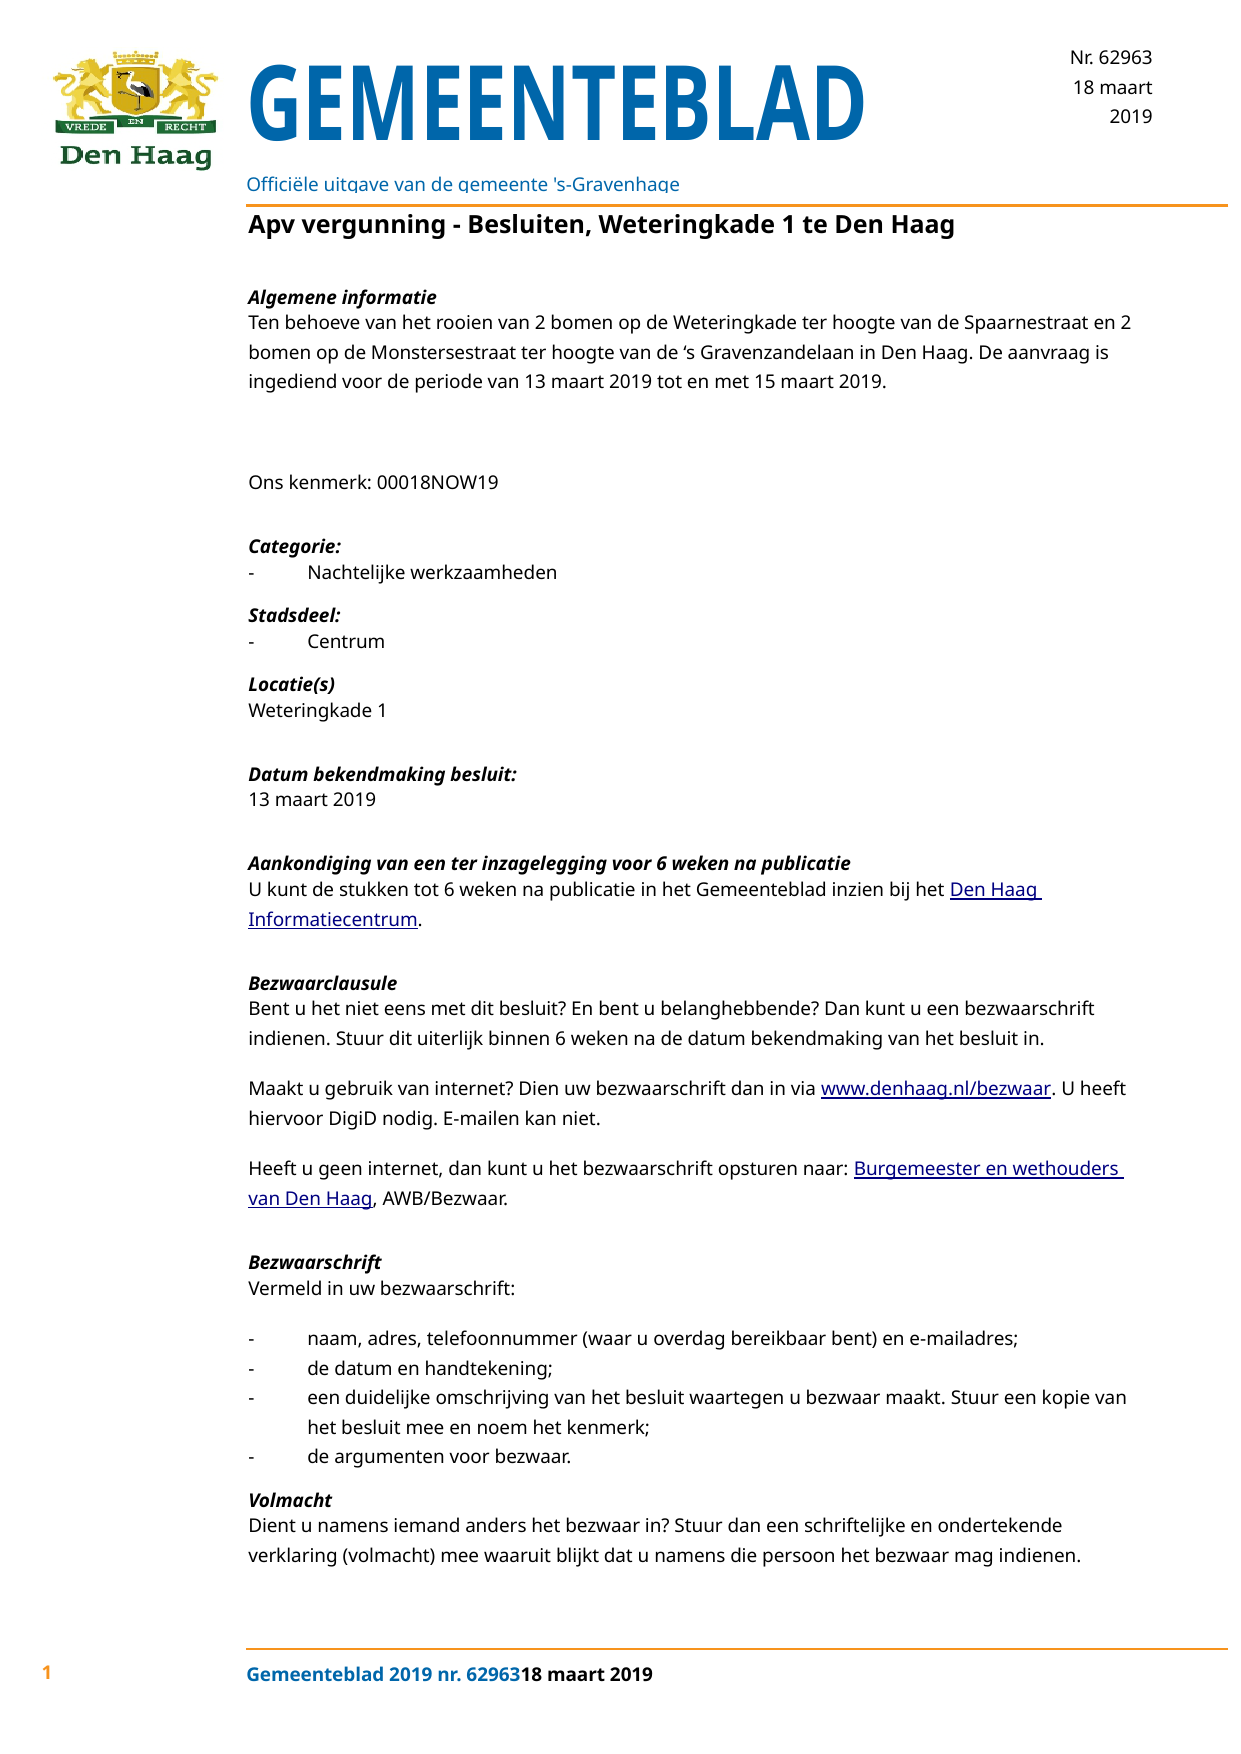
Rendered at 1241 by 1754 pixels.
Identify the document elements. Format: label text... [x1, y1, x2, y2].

text 13 maart 2019 [248, 787, 1152, 812]
text Bezwaarschrift [248, 1249, 1152, 1275]
list naam, adres, telefoonnummer (waar u overdag bereikbaar bent) en e-mailadres; [248, 1325, 1152, 1351]
text Heeft u geen internet, dan kunt u het bezwaarschrift opsturen naar: Burgemeester en wethouders van Den Haag, AWB/Bezwaar. [248, 1156, 1152, 1211]
picture [41, 47, 231, 172]
text Locatie(s) [248, 671, 1152, 697]
text Dient u namens iemand anders het bezwaar in? Stuur dan een schriftelijke en ondertekende verklaring (volmacht) mee waaruit blijkt dat u namens die persoon het bezwaar mag indienen. [248, 1512, 1152, 1568]
text Apv vergunning - Besluiten, Weteringkade 1 te Den Haag [248, 207, 1152, 241]
text Weteringkade 1 [248, 697, 1152, 723]
text Categorie: [248, 533, 1152, 559]
text Bent u het niet eens met dit besluit? En bent u belanghebbende? Dan kunt u een bezwaarschrift indienen. Stuur dit uiterlijk binnen 6 weken na de datum bekendmaking van het besluit in. [248, 996, 1152, 1051]
text Vermeld in uw bezwaarschrift: [248, 1275, 1152, 1301]
text Datum bekendmaking besluit: [248, 761, 1152, 787]
text U kunt de stukken tot 6 weken na publicatie in het Gemeenteblad inzien bij het Den Haag Informatiecentrum. [248, 876, 1152, 932]
text Ons kenmerk: 00018NOW19 [248, 469, 1152, 495]
text Algemene informatie [248, 284, 1152, 309]
text Volmacht [248, 1487, 1152, 1512]
text Bezwaarclausule [248, 970, 1152, 996]
list de datum en handtekening; [248, 1355, 1152, 1381]
text Maakt u gebruik van internet? Dien uw bezwaarschrift dan in via www.denhaag.nl/bezwaar. U heeft hiervoor DigiD nodig. E-mailen kan niet. [248, 1076, 1152, 1131]
text Ten behoeve van het rooien van 2 bomen op de Weteringkade ter hoogte van de Spaarnestraat en 2 bomen op de Monstersestraat ter hoogte van de ‘s Gravenzandelaan in Den Haag. De aanvraag is ingediend voor de periode van 13 maart 2019 tot en met 15 maart 2019. [248, 309, 1152, 394]
list de argumenten voor bezwaar. [248, 1444, 1152, 1469]
list een duidelijke omschrijving van het besluit waartegen u bezwaar maakt. Stuur een kopie van het besluit mee en noem het kenmerk; [248, 1384, 1152, 1440]
text Aankondiging van een ter inzagelegging voor 6 weken na publicatie [248, 851, 1152, 876]
text Stadsdeel: [248, 602, 1152, 628]
list Centrum [248, 628, 1152, 654]
list Nachtelijke werkzaamheden [248, 559, 1152, 585]
